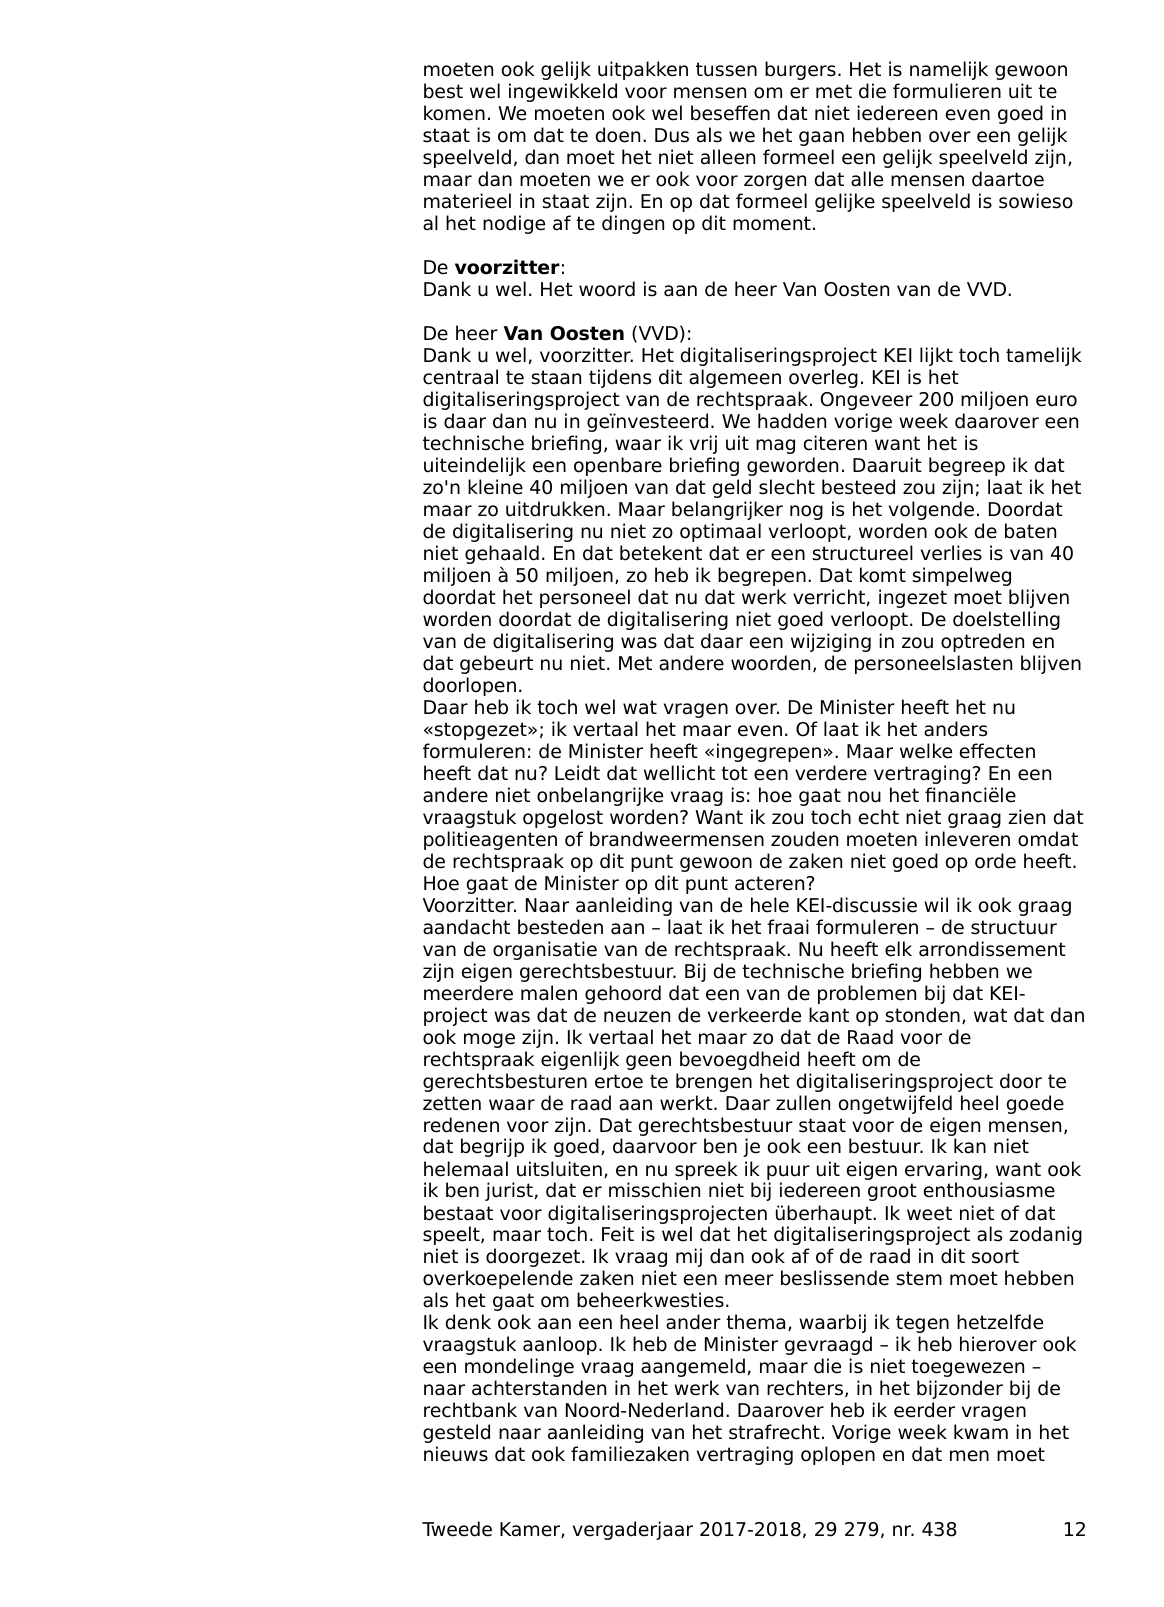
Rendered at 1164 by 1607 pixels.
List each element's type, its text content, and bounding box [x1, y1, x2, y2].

text Dank u wel, voorzitter. Het digitaliseringsproject KEI lijkt toch tamelijk centraal te staan tijdens dit algemeen overleg. KEI is het digitaliseringsproject van de rechtspraak. Ongeveer 200 miljoen euro is daar dan nu in geïnvesteerd. We hadden vorige week daarover een technische briefing, waar ik vrij uit mag citeren want het is uiteindelijk een openbare briefing geworden. Daaruit begreep ik dat zo'n kleine 40 miljoen van dat geld slecht besteed zou zijn; laat ik het maar zo uitdrukken. Maar belangrijker nog is het volgende. Doordat de digitalisering nu niet zo optimaal verloopt, worden ook de baten niet gehaald. En dat betekent dat er een structureel verlies is van 40 miljoen à 50 miljoen, zo heb ik begrepen. Dat komt simpelweg doordat het personeel dat nu dat werk verricht, ingezet moet blijven worden doordat de digitalisering niet goed verloopt. De doelstelling van de digitalisering was dat daar een wijziging in zou optreden en dat gebeurt nu niet. Met andere woorden, de personeelslasten blijven doorlopen. [422, 345, 1087, 697]
text Voorzitter. Naar aanleiding van de hele KEI-discussie wil ik ook graag aandacht besteden aan – laat ik het fraai formuleren – de structuur van de organisatie van de rechtspraak. Nu heeft elk arrondissement zijn eigen gerechtsbestuur. Bij de technische briefing hebben we meerdere malen gehoord dat een van de problemen bij dat KEI-project was dat de neuzen de verkeerde kant op stonden, wat dat dan ook moge zijn. Ik vertaal het maar zo dat de Raad voor de rechtspraak eigenlijk geen bevoegdheid heeft om de gerechtsbesturen ertoe te brengen het digitaliseringsproject door te zetten waar de raad aan werkt. Daar zullen ongetwijfeld heel goede redenen voor zijn. Dat gerechtsbestuur staat voor de eigen mensen, dat begrijp ik goed, daarvoor ben je ook een bestuur. Ik kan niet helemaal uitsluiten, en nu spreek ik puur uit eigen ervaring, want ook ik ben jurist, dat er misschien niet bij iedereen groot enthousiasme bestaat voor digitaliseringsprojecten überhaupt. Ik weet niet of dat speelt, maar toch. Feit is wel dat het digitaliseringsproject als zodanig niet is doorgezet. Ik vraag mij dan ook af of de raad in dit soort overkoepelende zaken niet een meer beslissende stem moet hebben als het gaat om beheerkwesties. [422, 895, 1087, 1312]
text De heer Van Oosten (VVD): [422, 323, 1087, 345]
text moeten ook gelijk uitpakken tussen burgers. Het is namelijk gewoon best wel ingewikkeld voor mensen om er met die formulieren uit te komen. We moeten ook wel beseffen dat niet iedereen even goed in staat is om dat te doen. Dus als we het gaan hebben over een gelijk speelveld, dan moet het niet alleen formeel een gelijk speelveld zijn, maar dan moeten we er ook voor zorgen dat alle mensen daartoe materieel in staat zijn. En op dat formeel gelijke speelveld is sowieso al het nodige af te dingen op dit moment. [422, 59, 1087, 235]
text Dank u wel. Het woord is aan de heer Van Oosten van de VVD. [422, 279, 1087, 301]
text De voorzitter: [422, 257, 1087, 279]
text Ik denk ook aan een heel ander thema, waarbij ik tegen hetzelfde vraagstuk aanloop. Ik heb de Minister gevraagd – ik heb hierover ook een mondelinge vraag aangemeld, maar die is niet toegewezen – naar achterstanden in het werk van rechters, in het bijzonder bij de rechtbank van Noord-Nederland. Daarover heb ik eerder vragen gesteld naar aanleiding van het strafrecht. Vorige week kwam in het nieuws dat ook familiezaken vertraging oplopen en dat men moet [422, 1312, 1087, 1466]
text Daar heb ik toch wel wat vragen over. De Minister heeft het nu «stopgezet»; ik vertaal het maar even. Of laat ik het anders formuleren: de Minister heeft «ingegrepen». Maar welke effecten heeft dat nu? Leidt dat wellicht tot een verdere vertraging? En een andere niet onbelangrijke vraag is: hoe gaat nou het financiële vraagstuk opgelost worden? Want ik zou toch echt niet graag zien dat politieagenten of brandweermensen zouden moeten inleveren omdat de rechtspraak op dit punt gewoon de zaken niet goed op orde heeft. Hoe gaat de Minister op dit punt acteren? [422, 697, 1087, 895]
